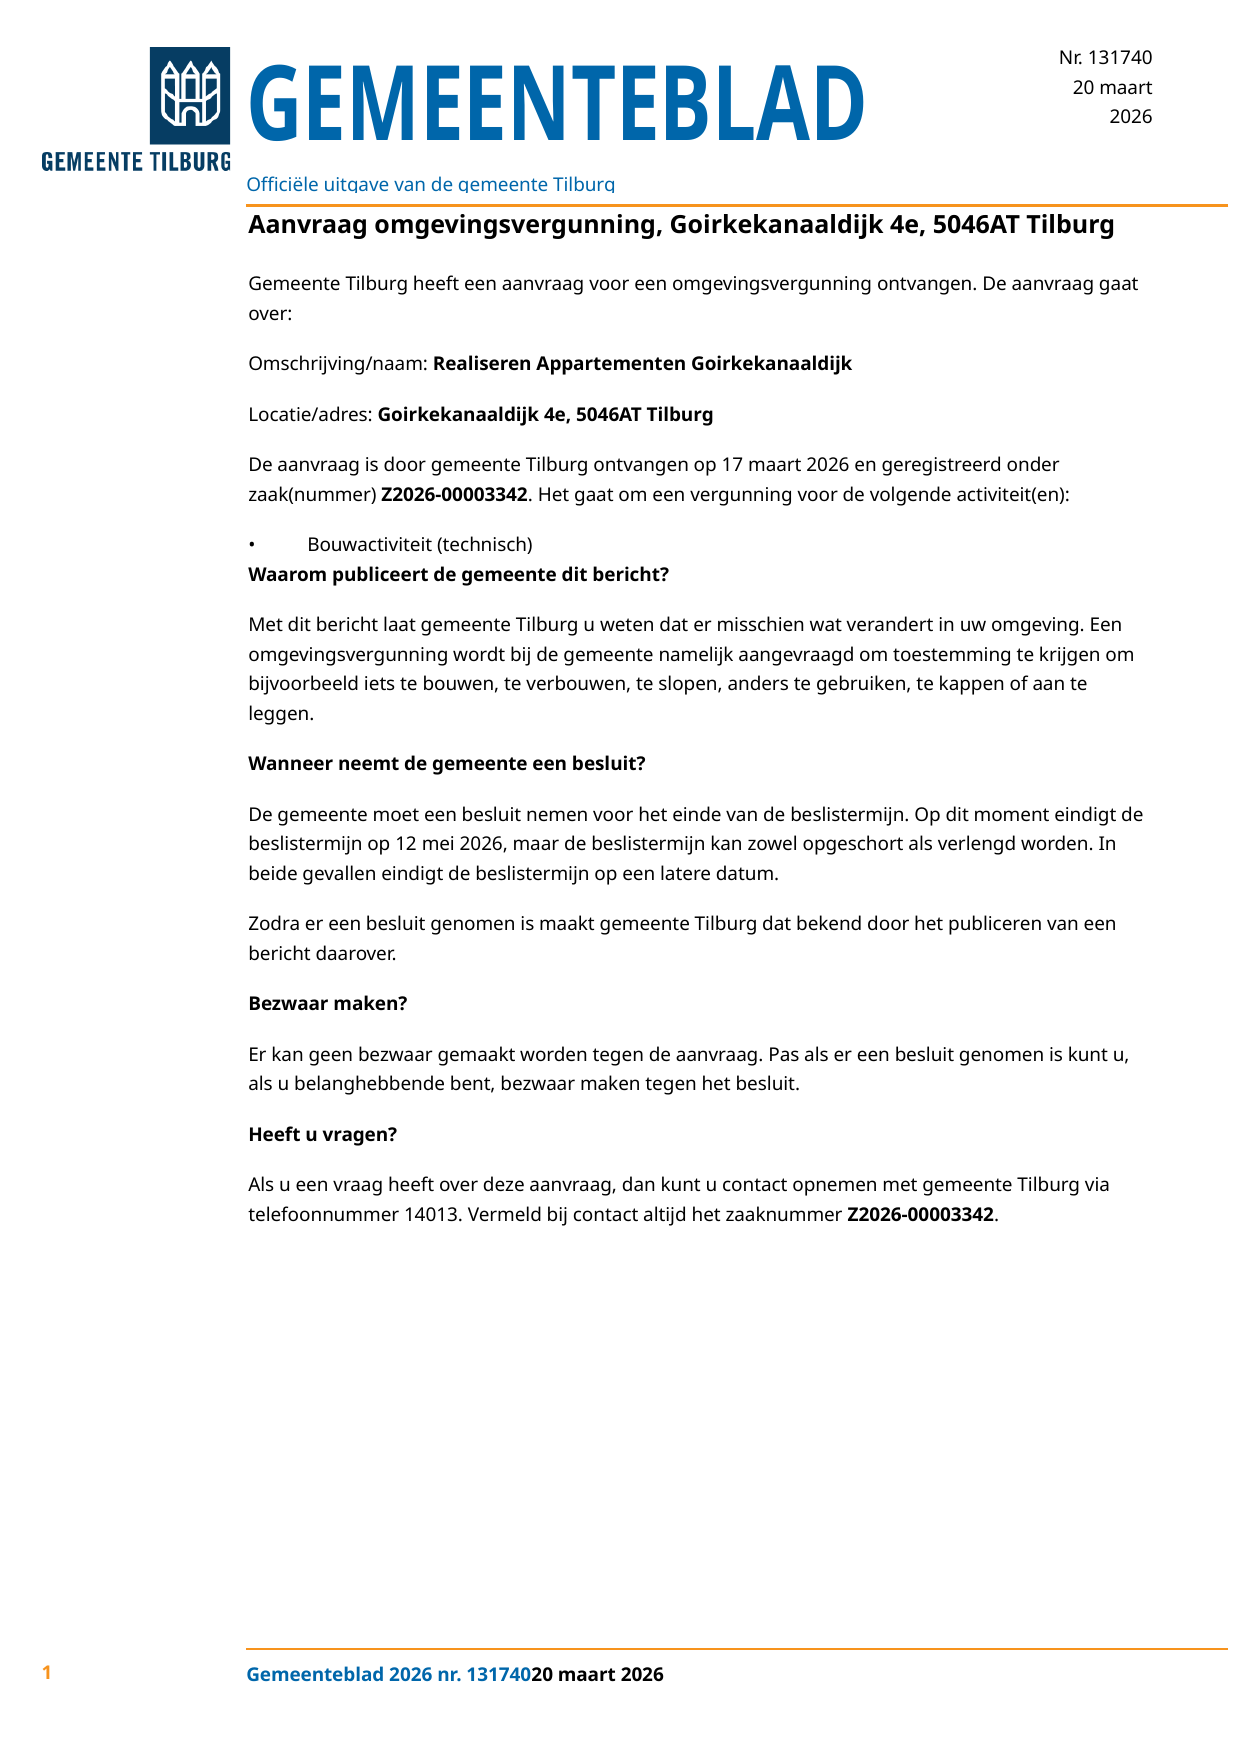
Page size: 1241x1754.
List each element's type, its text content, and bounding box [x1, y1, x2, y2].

text Als u een vraag heeft over deze aanvraag, dan kunt u contact opnemen met gemeente Tilburg via telefoonnummer 14013. Vermeld bij contact altijd het zaaknummer Z2026-00003342. [248, 1171, 1152, 1226]
text De aanvraag is door gemeente Tilburg ontvangen op 17 maart 2026 en geregistreerd onder zaak(nummer) Z2026-00003342. Het gaat om een vergunning voor de volgende activiteit(en): [248, 451, 1152, 506]
text Wanneer neemt de gemeente een besluit? [248, 750, 1152, 776]
text Bezwaar maken? [248, 990, 1152, 1016]
picture [41, 47, 231, 172]
text Locatie/adres: Goirkekanaaldijk 4e, 5046AT Tilburg [248, 401, 1152, 426]
text Omschrijving/naam: Realiseren Appartementen Goirkekanaaldijk [248, 350, 1152, 376]
text Er kan geen bezwaar gemaakt worden tegen de aanvraag. Pas als er een besluit genomen is kunt u, als u belanghebbende bent, bezwaar maken tegen het besluit. [248, 1041, 1152, 1096]
text Aanvraag omgevingsvergunning, Goirkekanaaldijk 4e, 5046AT Tilburg [248, 207, 1152, 241]
text Met dit bericht laat gemeente Tilburg u weten dat er misschien wat verandert in uw omgeving. Een omgevingsvergunning wordt bij de gemeente namelijk aangevraagd om toestemming te krijgen om bijvoorbeeld iets te bouwen, te verbouwen, te slopen, anders te gebruiken, te kappen of aan te leggen. [248, 611, 1152, 726]
text Zodra er een besluit genomen is maakt gemeente Tilburg dat bekend door het publiceren van een bericht daarover. [248, 910, 1152, 966]
text Heeft u vragen? [248, 1121, 1152, 1146]
text De gemeente moet een besluit nemen voor het einde van de beslistermijn. Op dit moment eindigt de beslistermijn op 12 mei 2026, maar de beslistermijn kan zowel opgeschort als verlengd worden. In beide gevallen eindigt de beslistermijn op een latere datum. [248, 801, 1152, 886]
text Gemeente Tilburg heeft een aanvraag voor een omgevingsvergunning ontvangen. De aanvraag gaat over: [248, 270, 1152, 326]
list Bouwactiviteit (technisch) [248, 531, 1152, 557]
text Waarom publiceert de gemeente dit bericht? [248, 561, 1152, 586]
